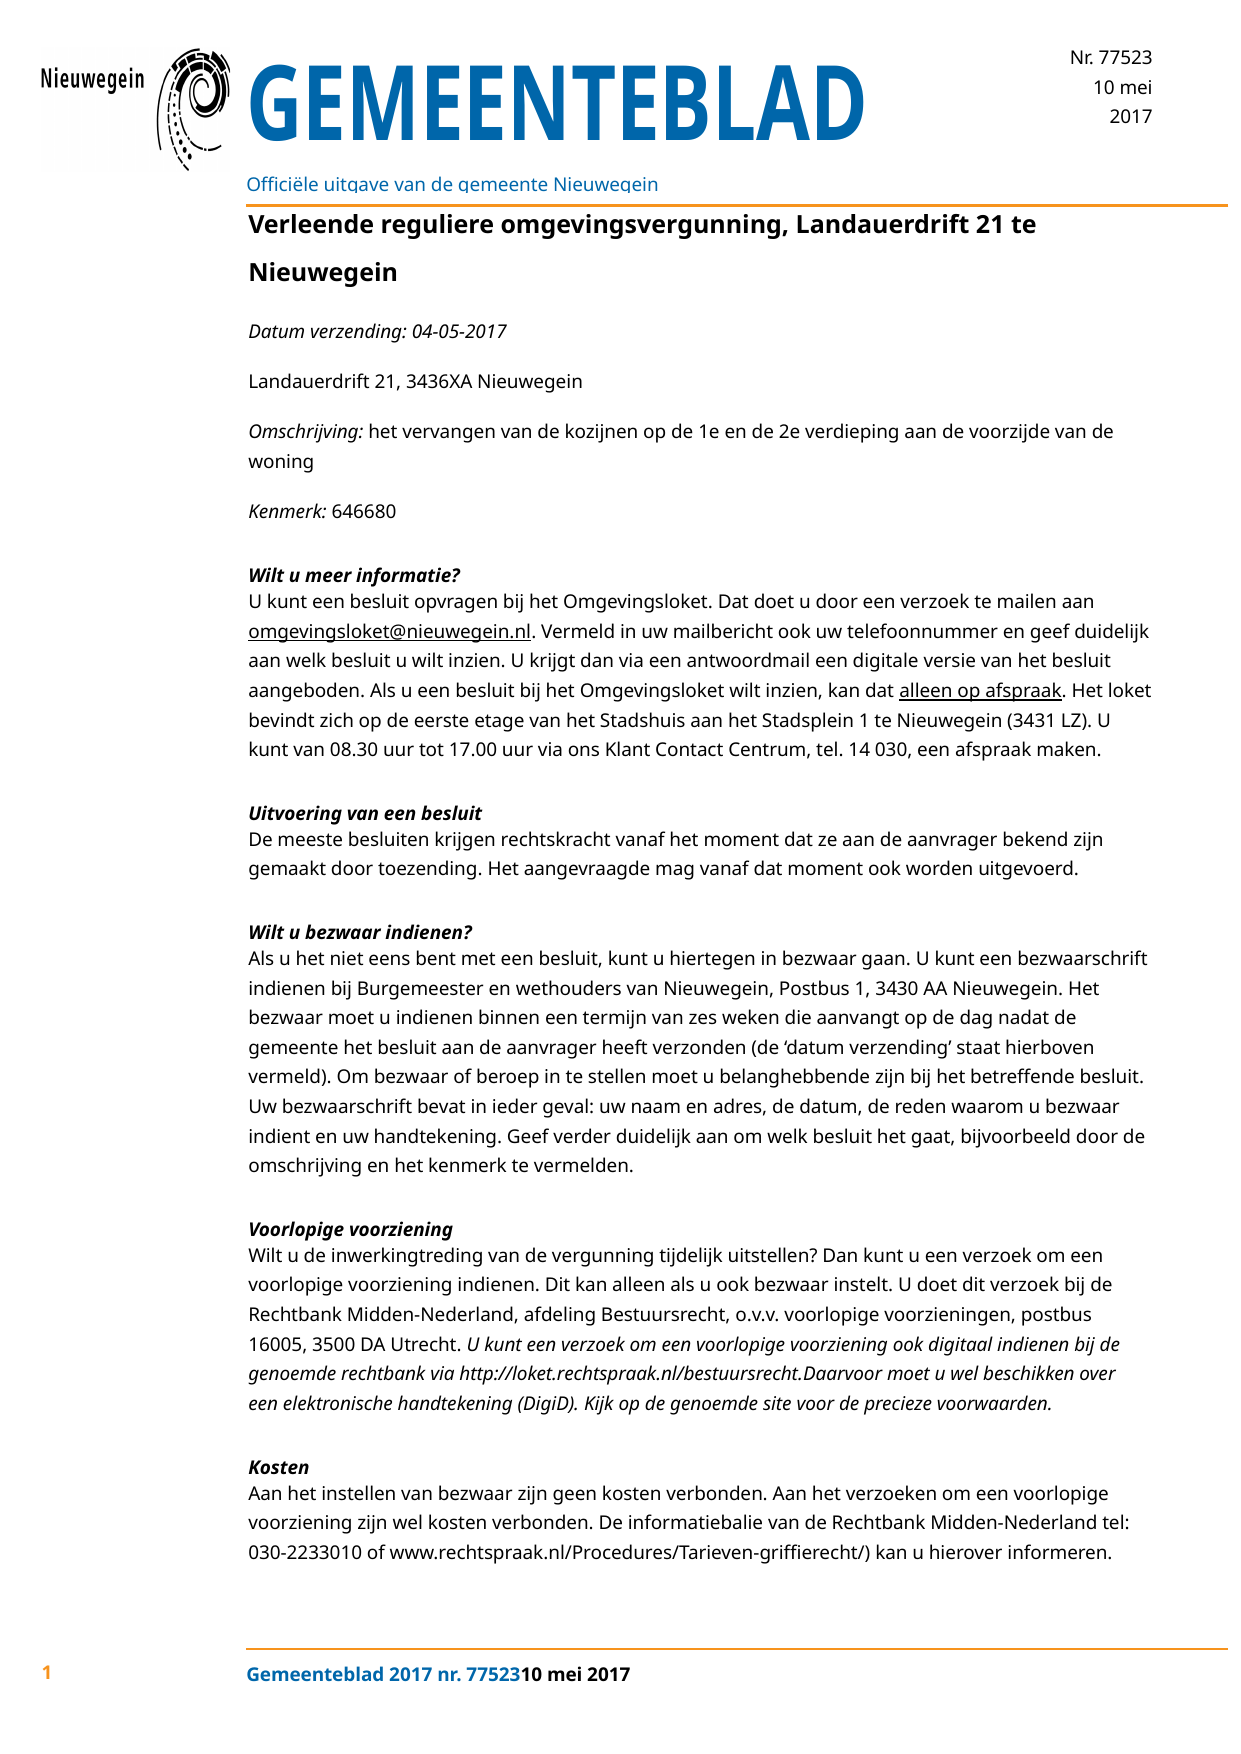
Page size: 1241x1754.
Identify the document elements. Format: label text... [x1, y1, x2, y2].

text Voorlopige voorziening [248, 1216, 1152, 1242]
text Wilt u meer informatie? [248, 563, 1152, 588]
text Datum verzending: 04-05-2017 [248, 318, 1152, 344]
text Kosten [248, 1454, 1152, 1480]
text Kenmerk: 646680 [248, 499, 1152, 524]
text De meeste besluiten krijgen rechtskracht vanaf het moment dat ze aan de aanvrager bekend zijn gemaakt door toezending. Het aangevraagde mag vanaf dat moment ook worden uitgevoerd. [248, 826, 1152, 881]
text Uitvoering van een besluit [248, 800, 1152, 826]
text Verleende reguliere omgevingsvergunning, Landauerdrift 21 te Nieuwegein [248, 207, 1152, 288]
text Aan het instellen van bezwaar zijn geen kosten verbonden. Aan het verzoeken om een voorlopige voorziening zijn wel kosten verbonden. De informatiebalie van de Rechtbank Midden-Nederland tel: 030-2233010 of www.rechtspraak.nl/Procedures/Tarieven-griffierecht/) kan u hierover informeren. [248, 1480, 1152, 1564]
picture [41, 47, 231, 172]
text U kunt een besluit opvragen bij het Omgevingsloket. Dat doet u door een verzoek te mailen aan omgevingsloket@nieuwegein.nl. Vermeld in uw mailbericht ook uw telefoonnummer en geef duidelijk aan welk besluit u wilt inzien. U krijgt dan via een antwoordmail een digitale versie van het besluit aangeboden. Als u een besluit bij het Omgevingsloket wilt inzien, kan dat alleen op afspraak. Het loket bevindt zich op de eerste etage van het Stadshuis aan het Stadsplein 1 te Nieuwegein (3431 LZ). U kunt van 08.30 uur tot 17.00 uur via ons Klant Contact Centrum, tel. 14 030, een afspraak maken. [248, 588, 1152, 762]
text Wilt u de inwerkingtreding van de vergunning tijdelijk uitstellen? Dan kunt u een verzoek om een voorlopige voorziening indienen. Dit kan alleen als u ook bezwaar instelt. U doet dit verzoek bij de Rechtbank Midden-Nederland, afdeling Bestuursrecht, o.v.v. voorlopige voorzieningen, postbus 16005, 3500 DA Utrecht. U kunt een verzoek om een voorlopige voorziening ook digitaal indienen bij de genoemde rechtbank via http://loket.rechtspraak.nl/bestuursrecht.Daarvoor moet u wel beschikken over een elektronische handtekening (DigiD). Kijk op de genoemde site voor de precieze voorwaarden. [248, 1242, 1152, 1416]
text Als u het niet eens bent met een besluit, kunt u hiertegen in bezwaar gaan. U kunt een bezwaarschrift indienen bij Burgemeester en wethouders van Nieuwegein, Postbus 1, 3430 AA Nieuwegein. Het bezwaar moet u indienen binnen een termijn van zes weken die aanvangt op de dag nadat de gemeente het besluit aan de aanvrager heeft verzonden (de ‘datum verzending’ staat hierboven vermeld). Om bezwaar of beroep in te stellen moet u belanghebbende zijn bij het betreffende besluit. Uw bezwaarschrift bevat in ieder geval: uw naam en adres, de datum, de reden waarom u bezwaar indient en uw handtekening. Geef verder duidelijk aan om welk besluit het gaat, bijvoorbeeld door de omschrijving en het kenmerk te vermelden. [248, 945, 1152, 1178]
text Omschrijving: het vervangen van de kozijnen op de 1e en de 2e verdieping aan de voorzijde van de woning [248, 419, 1152, 474]
text Wilt u bezwaar indienen? [248, 919, 1152, 945]
text Landauerdrift 21, 3436XA Nieuwegein [248, 368, 1152, 394]
